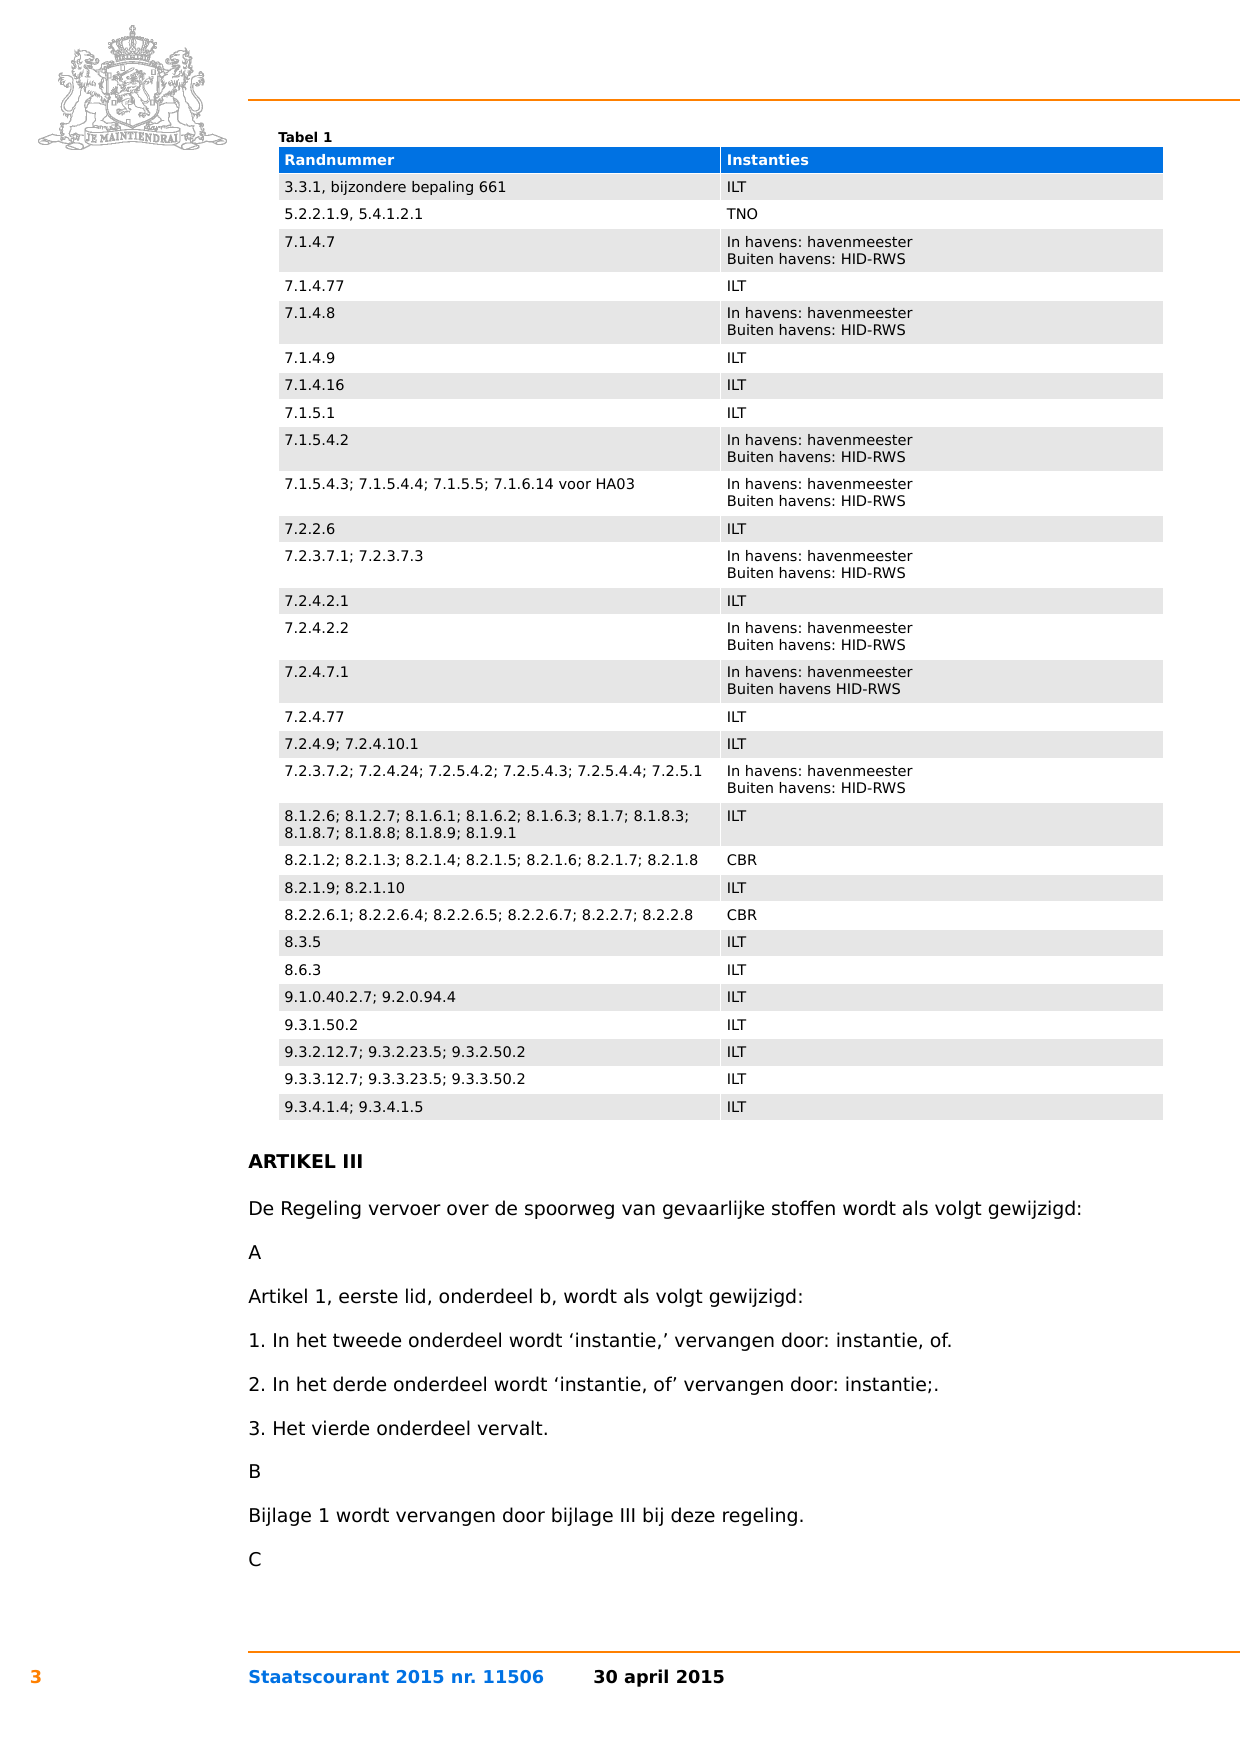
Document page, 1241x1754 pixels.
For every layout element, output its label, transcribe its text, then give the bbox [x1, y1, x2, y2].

table_cell ILT [721, 1012, 1163, 1038]
table_cell 9.3.3.12.7; 9.3.3.23.5; 9.3.3.50.2 [279, 1067, 720, 1093]
text 2. In het derde onderdeel wordt ‘instantie, of’ vervangen door: instantie;. [248, 1374, 1163, 1396]
table_cell 3.3.1, bijzondere bepaling 661 [279, 174, 720, 200]
table_cell In havens: havenmeester Buiten havens: HID-RWS [721, 543, 1163, 587]
table_cell 7.1.4.7 [279, 229, 720, 272]
table_cell ILT [721, 704, 1163, 730]
table_cell ILT [721, 984, 1163, 1011]
table_cell 7.2.2.6 [279, 516, 720, 542]
table_cell ILT [721, 516, 1163, 542]
table_cell Randnummer [279, 147, 720, 173]
table_cell ILT [721, 588, 1163, 614]
table_cell In havens: havenmeester Buiten havens: HID-RWS [721, 472, 1163, 515]
table_cell ILT [721, 373, 1163, 399]
text 3. Het vierde onderdeel vervalt. [248, 1418, 1163, 1439]
table_cell ILT [721, 957, 1163, 983]
table_cell 7.2.4.7.1 [279, 660, 720, 703]
table_cell 7.2.4.9; 7.2.4.10.1 [279, 731, 720, 758]
table_cell 7.1.4.9 [279, 345, 720, 371]
table_cell In havens: havenmeester Buiten havens: HID-RWS [721, 229, 1163, 272]
subtitle ARTIKEL III [248, 1151, 1163, 1173]
table_cell ILT [721, 930, 1163, 956]
table_cell ILT [721, 875, 1163, 901]
table_cell 7.2.4.2.1 [279, 588, 720, 614]
table_cell ILT [721, 174, 1163, 200]
table_cell ILT [721, 273, 1163, 299]
table_cell 8.3.5 [279, 930, 720, 956]
table_cell 9.3.1.50.2 [279, 1012, 720, 1038]
picture [38, 25, 227, 150]
table_cell ILT [721, 1067, 1163, 1093]
text 1. In het tweede onderdeel wordt ‘instantie,’ vervangen door: instantie, of. [248, 1330, 1163, 1352]
text Artikel 1, eerste lid, onderdeel b, wordt als volgt gewijzigd: [248, 1286, 1163, 1308]
text B [248, 1461, 1163, 1483]
table_cell ILT [721, 345, 1163, 371]
table_cell In havens: havenmeester Buiten havens: HID-RWS [721, 301, 1163, 344]
table_cell 7.2.4.2.2 [279, 615, 720, 658]
text Bijlage 1 wordt vervangen door bijlage III bij deze regeling. [248, 1505, 1163, 1527]
table_cell 7.2.3.7.1; 7.2.3.7.3 [279, 543, 720, 587]
table_cell 8.1.2.6; 8.1.2.7; 8.1.6.1; 8.1.6.2; 8.1.6.3; 8.1.7; 8.1.8.3; 8.1.8.7; 8.1.8.8; 8.1.8.9; 8.1.9.1 [279, 803, 720, 846]
table_cell Instanties [721, 147, 1163, 173]
table_cell In havens: havenmeester Buiten havens HID-RWS [721, 660, 1163, 703]
table_cell 7.2.3.7.2; 7.2.4.24; 7.2.5.4.2; 7.2.5.4.3; 7.2.5.4.4; 7.2.5.1 [279, 759, 720, 802]
table_cell ILT [721, 1094, 1163, 1120]
table_cell In havens: havenmeester Buiten havens: HID-RWS [721, 427, 1163, 471]
table_cell 8.2.2.6.1; 8.2.2.6.4; 8.2.2.6.5; 8.2.2.6.7; 8.2.2.7; 8.2.2.8 [279, 902, 720, 928]
table_cell 7.1.4.77 [279, 273, 720, 299]
table_cell 9.1.0.40.2.7; 9.2.0.94.4 [279, 984, 720, 1011]
table_cell 7.1.4.16 [279, 373, 720, 399]
table_cell 7.1.5.4.3; 7.1.5.4.4; 7.1.5.5; 7.1.6.14 voor HA03 [279, 472, 720, 515]
table_cell CBR [721, 902, 1163, 928]
table_cell 7.1.5.1 [279, 400, 720, 426]
table_header Tabel 1 [278, 130, 1163, 146]
table_cell ILT [721, 731, 1163, 758]
table_cell 7.1.4.8 [279, 301, 720, 344]
text C [248, 1549, 1163, 1571]
table_cell ILT [721, 1039, 1163, 1066]
text A [248, 1242, 1163, 1264]
text De Regeling vervoer over de spoorweg van gevaarlijke stoffen wordt als volgt gewijzigd: [248, 1198, 1163, 1220]
table_cell 8.2.1.2; 8.2.1.3; 8.2.1.4; 8.2.1.5; 8.2.1.6; 8.2.1.7; 8.2.1.8 [279, 848, 720, 874]
table_cell 7.1.5.4.2 [279, 427, 720, 471]
table_cell In havens: havenmeester Buiten havens: HID-RWS [721, 759, 1163, 802]
table_cell 8.2.1.9; 8.2.1.10 [279, 875, 720, 901]
table_cell CBR [721, 848, 1163, 874]
table_cell ILT [721, 400, 1163, 426]
table_cell 7.2.4.77 [279, 704, 720, 730]
table_cell ILT [721, 803, 1163, 846]
table_cell TNO [721, 201, 1163, 228]
table_cell 9.3.2.12.7; 9.3.2.23.5; 9.3.2.50.2 [279, 1039, 720, 1066]
table_cell In havens: havenmeester Buiten havens: HID-RWS [721, 615, 1163, 658]
table_cell 9.3.4.1.4; 9.3.4.1.5 [279, 1094, 720, 1120]
table_cell 8.6.3 [279, 957, 720, 983]
table_cell 5.2.2.1.9, 5.4.1.2.1 [279, 201, 720, 228]
